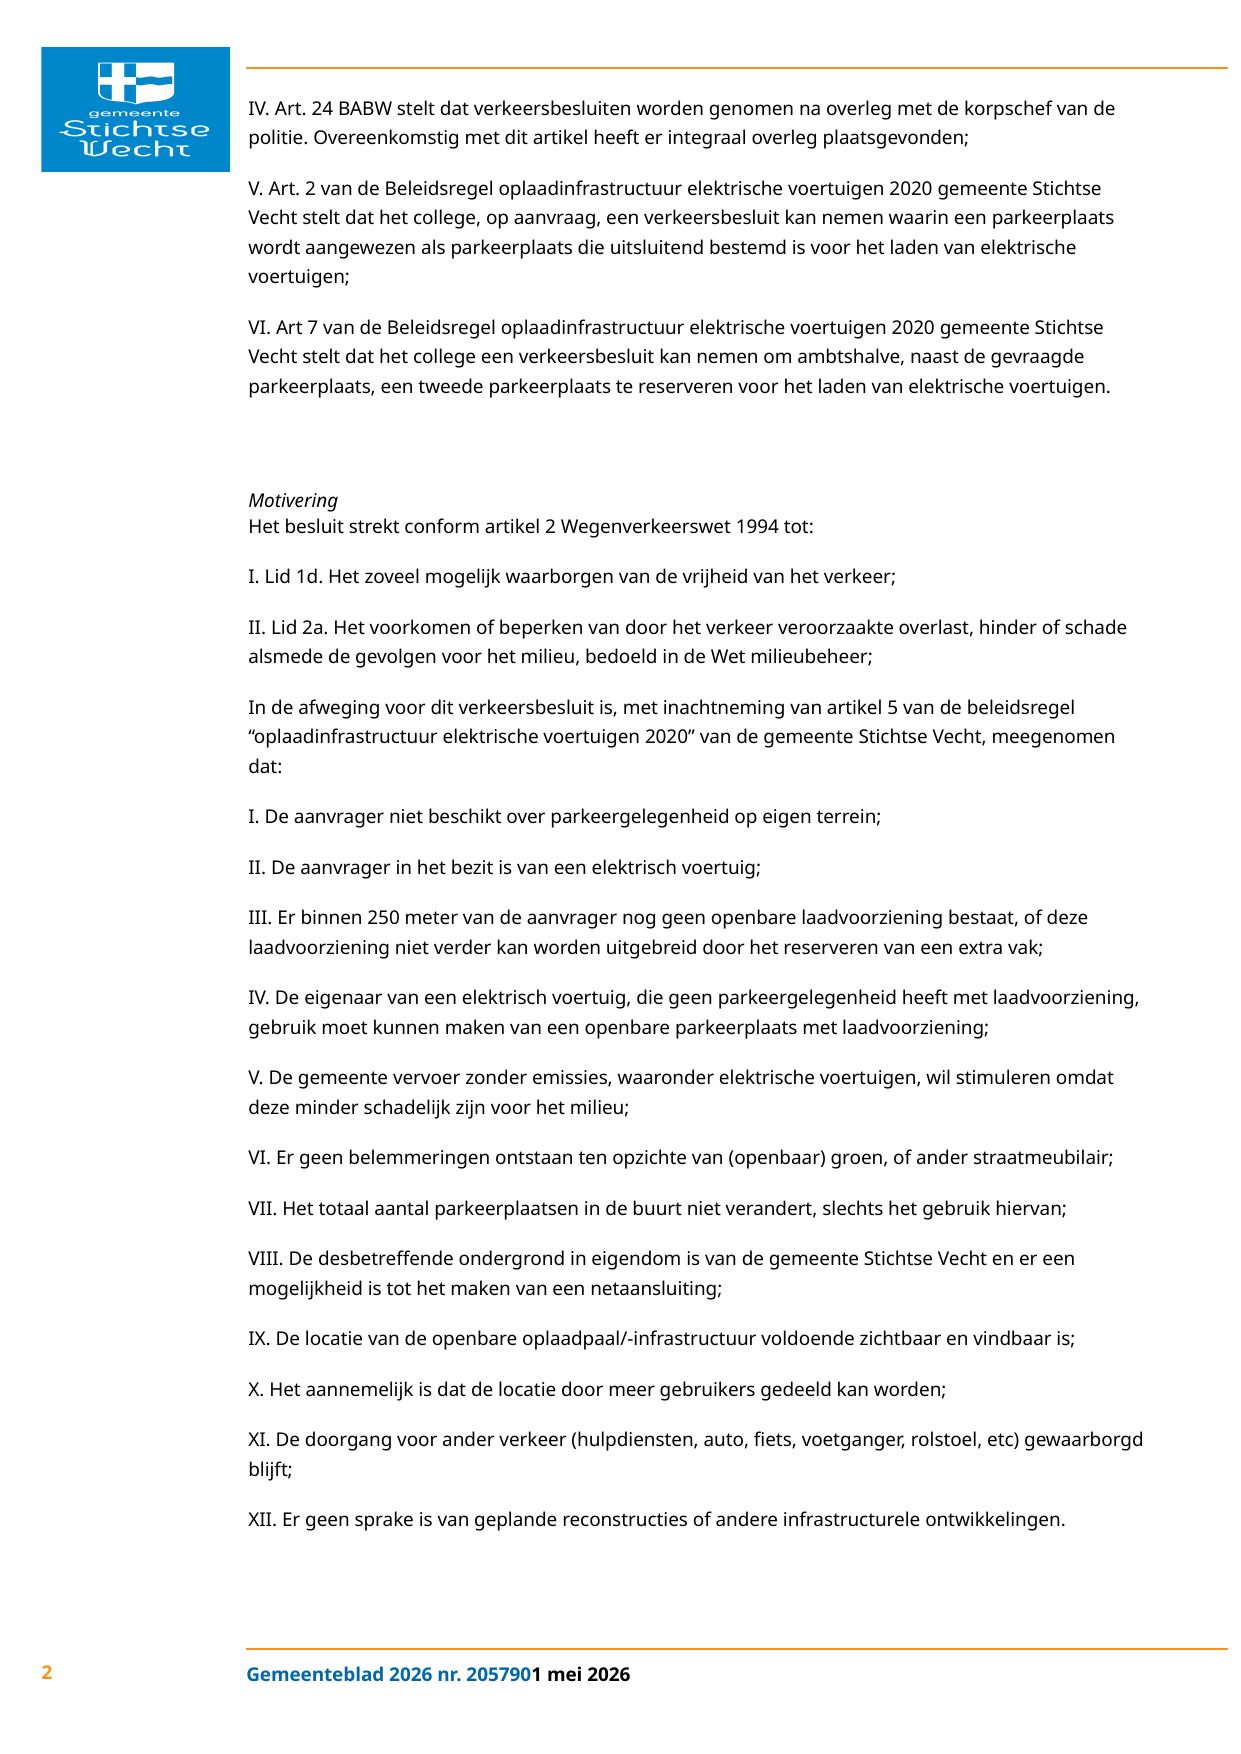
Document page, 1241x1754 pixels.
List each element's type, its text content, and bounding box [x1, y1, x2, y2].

text I. De aanvrager niet beschikt over parkeergelegenheid op eigen terrein; [248, 804, 1152, 829]
text XII. Er geen sprake is van geplande reconstructies of andere infrastructurele ontwikkelingen. [248, 1506, 1152, 1532]
text In de afweging voor dit verkeersbesluit is, met inachtneming van artikel 5 van de beleidsregel “oplaadinfrastructuur elektrische voertuigen 2020” van de gemeente Stichtse Vecht, meegenomen dat: [248, 694, 1152, 779]
text IV. Art. 24 BABW stelt dat verkeersbesluiten worden genomen na overleg met de korpschef van de politie. Overeenkomstig met dit artikel heeft er integraal overleg plaatsgevonden; [248, 95, 1152, 150]
text VI. Art 7 van de Beleidsregel oplaadinfrastructuur elektrische voertuigen 2020 gemeente Stichtse Vecht stelt dat het college een verkeersbesluit kan nemen om ambtshalve, naast de gevraagde parkeerplaats, een tweede parkeerplaats te reserveren voor het laden van elektrische voertuigen. [248, 314, 1152, 399]
text IV. De eigenaar van een elektrisch voertuig, die geen parkeergelegenheid heeft met laadvoorziening, gebruik moet kunnen maken van een openbare parkeerplaats met laadvoorziening; [248, 984, 1152, 1040]
text II. De aanvrager in het bezit is van een elektrisch voertuig; [248, 854, 1152, 880]
text VIII. De desbetreffende ondergrond in eigendom is van de gemeente Stichtse Vecht en er een mogelijkheid is tot het maken van een netaansluiting; [248, 1245, 1152, 1301]
text VI. Er geen belemmeringen ontstaan ten opzichte van (openbaar) groen, of ander straatmeubilair; [248, 1144, 1152, 1170]
text X. Het aannemelijk is dat de locatie door meer gebruikers gedeeld kan worden; [248, 1376, 1152, 1401]
text Motivering [248, 487, 1152, 513]
text II. Lid 2a. Het voorkomen of beperken van door het verkeer veroorzaakte overlast, hinder of schade alsmede de gevolgen voor het milieu, bedoeld in de Wet milieubeheer; [248, 614, 1152, 669]
picture [99, 63, 135, 101]
text XI. De doorgang voor ander verkeer (hulpdiensten, auto, fiets, voetganger, rolstoel, etc) gewaarborgd blijft; [248, 1426, 1152, 1481]
text V. De gemeente vervoer zonder emissies, waaronder elektrische voertuigen, wil stimuleren omdat deze minder schadelijk zijn voor het milieu; [248, 1064, 1152, 1120]
text V. Art. 2 van de Beleidsregel oplaadinfrastructuur elektrische voertuigen 2020 gemeente Stichtse Vecht stelt dat het college, op aanvraag, een verkeersbesluit kan nemen waarin een parkeerplaats wordt aangewezen als parkeerplaats die uitsluitend bestemd is voor het laden van elektrische voertuigen; [248, 175, 1152, 289]
text III. Er binnen 250 meter van de aanvrager nog geen openbare laadvoorziening bestaat, of deze laadvoorziening niet verder kan worden uitgebreid door het reserveren van een extra vak; [248, 904, 1152, 960]
text I. Lid 1d. Het zoveel mogelijk waarborgen van de vrijheid van het verkeer; [248, 564, 1152, 589]
picture [137, 63, 174, 103]
text Het besluit strekt conform artikel 2 Wegenverkeerswet 1994 tot: [248, 513, 1152, 539]
text VII. Het totaal aantal parkeerplaatsen in de buurt niet verandert, slechts het gebruik hiervan; [248, 1195, 1152, 1221]
text IX. De locatie van de openbare oplaadpaal/-infrastructuur voldoende zichtbaar en vindbaar is; [248, 1325, 1152, 1351]
